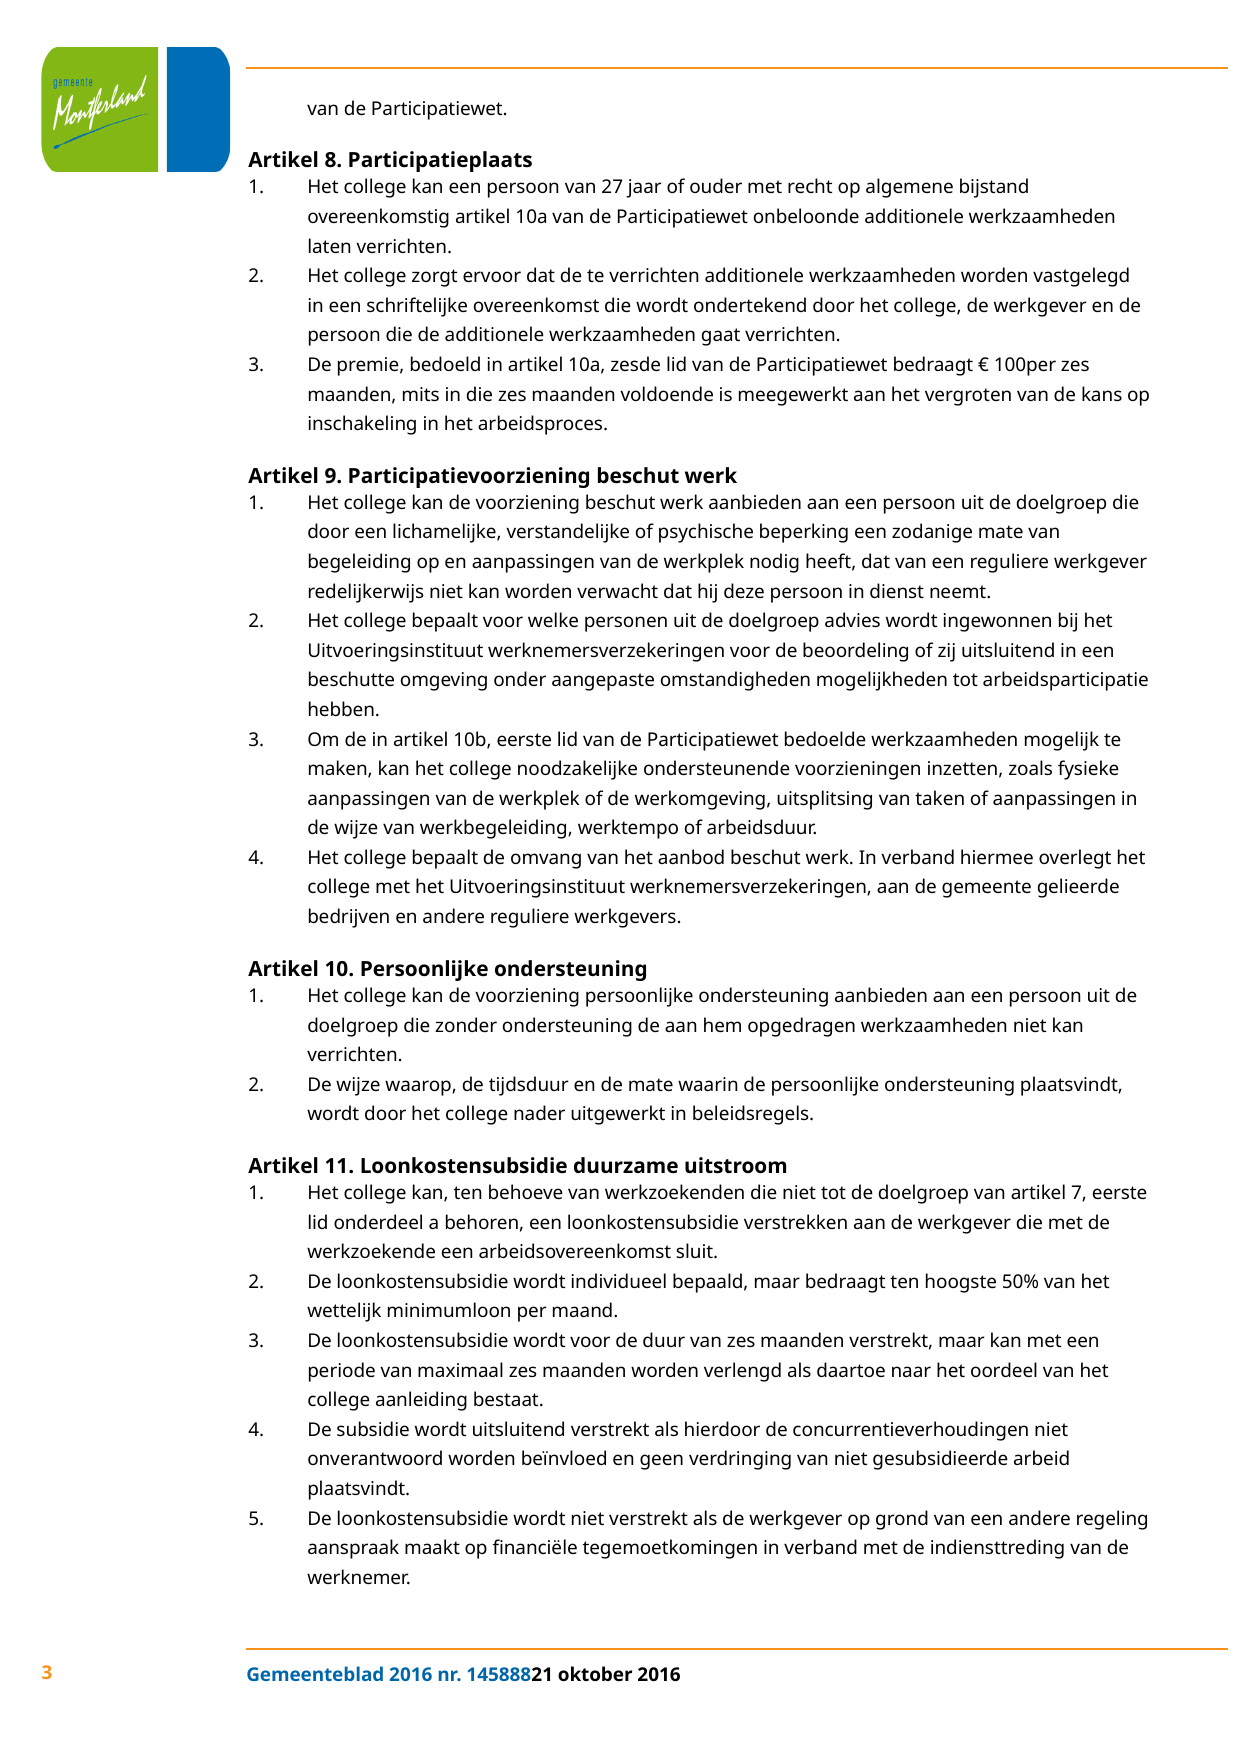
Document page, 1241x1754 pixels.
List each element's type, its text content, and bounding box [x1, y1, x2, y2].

text Artikel 8. Participatieplaats [248, 145, 1152, 174]
list Het college kan een persoon van 27 jaar of ouder met recht op algemene bijstand overeenkomstig artikel 10a van de Participatiewet onbeloonde additionele werkzaamheden laten verrichten. [248, 174, 1152, 258]
list De premie, bedoeld in artikel 10a, zesde lid van de Participatiewet bedraagt € 100per zes maanden, mits in die zes maanden voldoende is meegewerkt aan het vergroten van de kans op inschakeling in het arbeidsproces. [248, 351, 1152, 436]
list Het college zorgt ervoor dat de te verrichten additionele werkzaamheden worden vastgelegd in een schriftelijke overeenkomst die wordt ondertekend door het college, de werkgever en de persoon die de additionele werkzaamheden gaat verrichten. [248, 262, 1152, 347]
list De loonkostensubsidie wordt individueel bepaald, maar bedraagt ten hoogste 50% van het wettelijk minimumloon per maand. [248, 1268, 1152, 1323]
text Artikel 11. Loonkostensubsidie duurzame uitstroom [248, 1151, 1152, 1179]
list Het college kan, ten behoeve van werkzoekenden die niet tot de doelgroep van artikel 7, eerste lid onderdeel a behoren, een loonkostensubsidie verstrekken aan de werkgever die met de werkzoekende een arbeidsovereenkomst sluit. [248, 1179, 1152, 1264]
list De loonkostensubsidie wordt voor de duur van zes maanden verstrekt, maar kan met een periode van maximaal zes maanden worden verlengd als daartoe naar het oordeel van het college aanleiding bestaat. [248, 1327, 1152, 1412]
list van de Participatiewet. [248, 95, 1152, 121]
picture [41, 47, 231, 172]
list De loonkostensubsidie wordt niet verstrekt als de werkgever op grond van een andere regeling aanspraak maakt op financiële tegemoetkomingen in verband met de indiensttreding van de werknemer. [248, 1505, 1152, 1590]
text Artikel 10. Persoonlijke ondersteuning [248, 954, 1152, 982]
text Artikel 9. Participatievoorziening beschut werk [248, 461, 1152, 489]
list De wijze waarop, de tijdsduur en de mate waarin de persoonlijke ondersteuning plaatsvindt, wordt door het college nader uitgewerkt in beleidsregels. [248, 1071, 1152, 1126]
list De subsidie wordt uitsluitend verstrekt als hierdoor de concurrentieverhoudingen niet onverantwoord worden beïnvloed en geen verdringing van niet gesubsidieerde arbeid plaatsvindt. [248, 1416, 1152, 1501]
list Het college kan de voorziening beschut werk aanbieden aan een persoon uit de doelgroep die door een lichamelijke, verstandelijke of psychische beperking een zodanige mate van begeleiding op en aanpassingen van de werkplek nodig heeft, dat van een reguliere werkgever redelijkerwijs niet kan worden verwacht dat hij deze persoon in dienst neemt. [248, 489, 1152, 604]
list Het college kan de voorziening persoonlijke ondersteuning aanbieden aan een persoon uit de doelgroep die zonder ondersteuning de aan hem opgedragen werkzaamheden niet kan verrichten. [248, 982, 1152, 1067]
list Om de in artikel 10b, eerste lid van de Participatiewet bedoelde werkzaamheden mogelijk te maken, kan het college noodzakelijke ondersteunende voorzieningen inzetten, zoals fysieke aanpassingen van de werkplek of de werkomgeving, uitsplitsing van taken of aanpassingen in de wijze van werkbegeleiding, werktempo of arbeidsduur. [248, 726, 1152, 840]
list Het college bepaalt de omvang van het aanbod beschut werk. In verband hiermee overlegt het college met het Uitvoeringsinstituut werknemersverzekeringen, aan de gemeente gelieerde bedrijven en andere reguliere werkgevers. [248, 844, 1152, 929]
list Het college bepaalt voor welke personen uit de doelgroep advies wordt ingewonnen bij het Uitvoeringsinstituut werknemersverzekeringen voor de beoordeling of zij uitsluitend in een beschutte omgeving onder aangepaste omstandigheden mogelijkheden tot arbeidsparticipatie hebben. [248, 607, 1152, 722]
